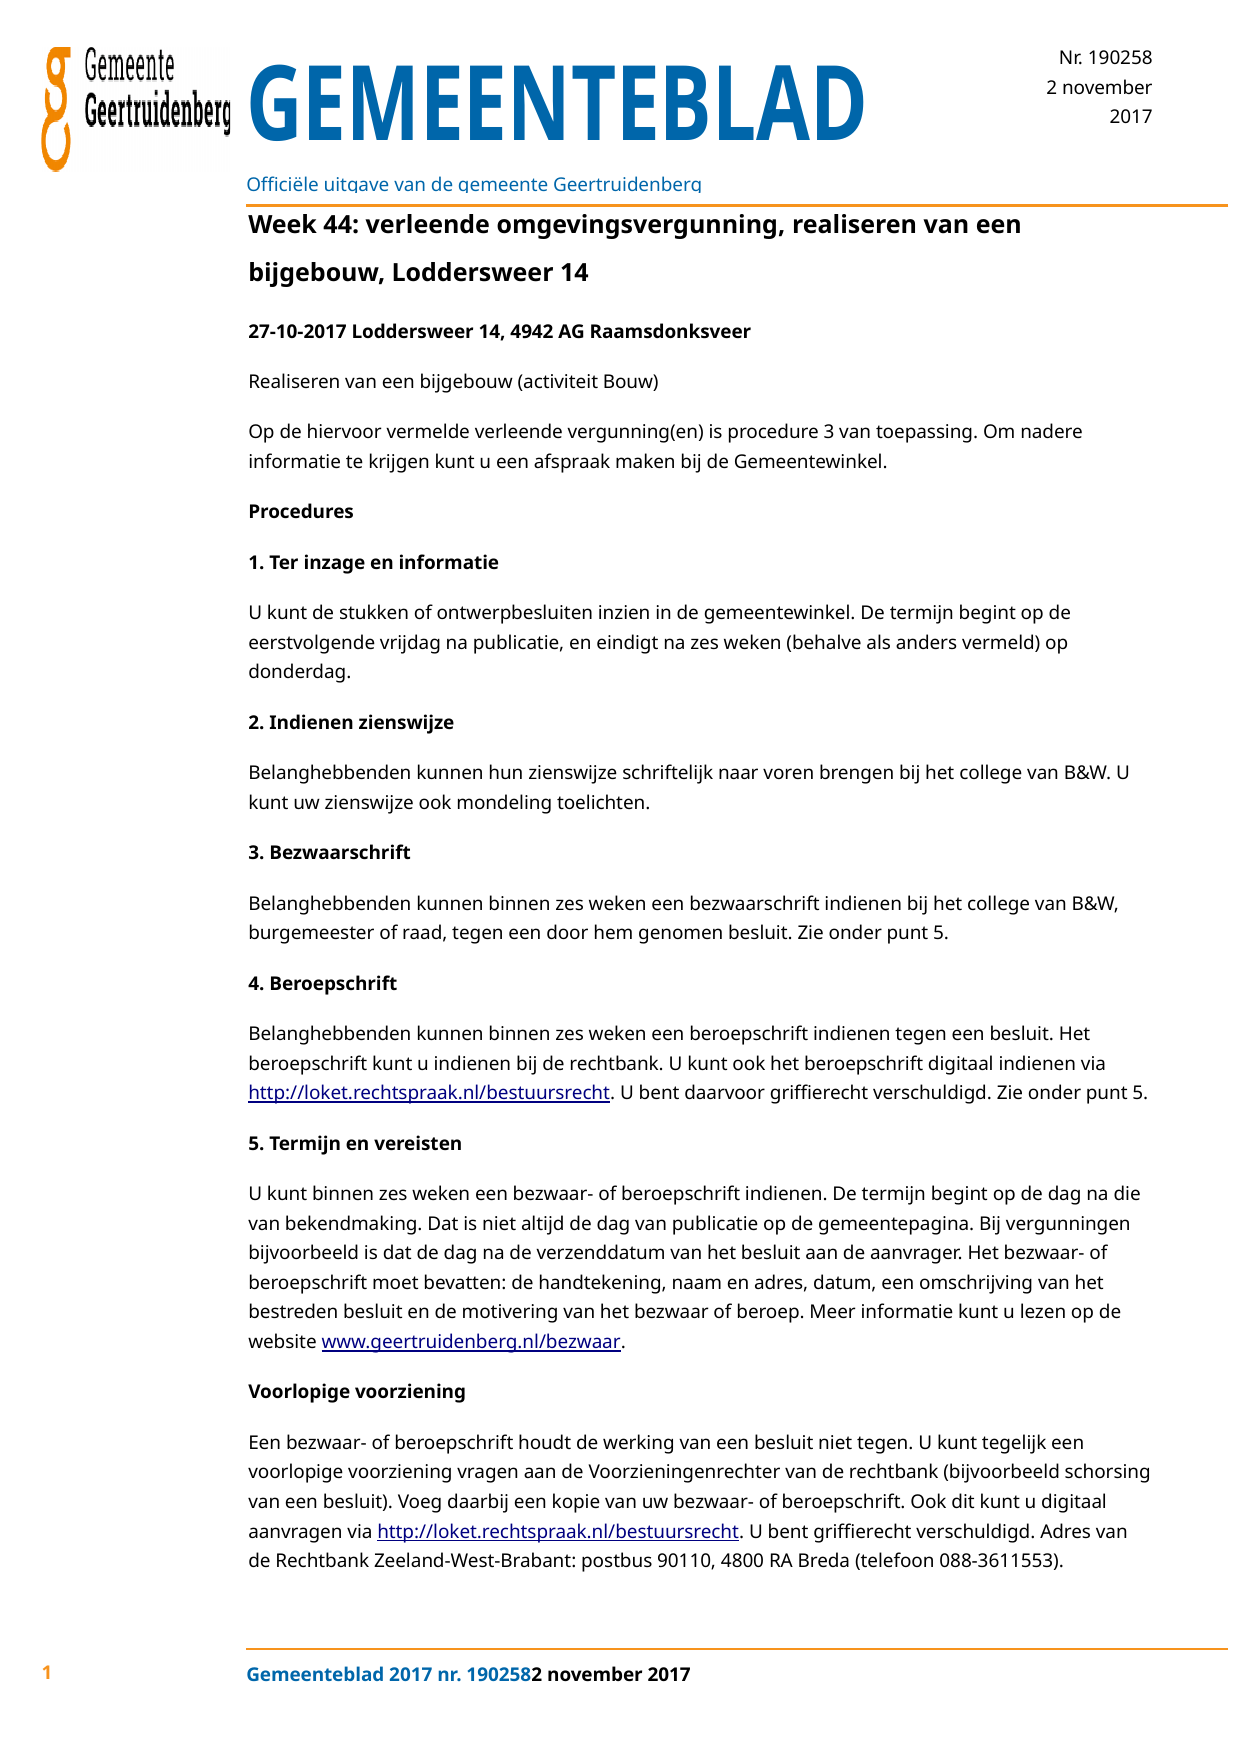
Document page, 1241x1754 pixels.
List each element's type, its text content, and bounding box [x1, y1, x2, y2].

text Realiseren van een bijgebouw (activiteit Bouw) [248, 368, 1152, 394]
text Belanghebbenden kunnen binnen zes weken een beroepschrift indienen tegen een besluit. Het beroepschrift kunt u indienen bij de rechtbank. U kunt ook het beroepschrift digitaal indienen via http://loket.rechtspraak.nl/bestuursrecht. U bent daarvoor griffierecht verschuldigd. Zie onder punt 5. [248, 1020, 1152, 1105]
text 4. Beroepschrift [248, 970, 1152, 996]
text Procedures [248, 499, 1152, 524]
text Voorlopige voorziening [248, 1379, 1152, 1404]
text 3. Bezwaarschrift [248, 839, 1152, 865]
picture [41, 47, 231, 172]
text 1. Ter inzage en informatie [248, 549, 1152, 575]
text Week 44: verleende omgevingsvergunning, realiseren van een bijgebouw, Loddersweer 14 [248, 207, 1152, 288]
text U kunt binnen zes weken een bezwaar- of beroepschrift indienen. De termijn begint op de dag na die van bekendmaking. Dat is niet altijd de dag van publicatie op de gemeentepagina. Bij vergunningen bijvoorbeeld is dat de dag na de verzenddatum van het besluit aan de aanvrager. Het bezwaar- of beroepschrift moet bevatten: de handtekening, naam en adres, datum, een omschrijving van het bestreden besluit en de motivering van het bezwaar of beroep. Meer informatie kunt u lezen op de website www.geertruidenberg.nl/bezwaar. [248, 1180, 1152, 1354]
text 5. Termijn en vereisten [248, 1130, 1152, 1156]
text Belanghebbenden kunnen hun zienswijze schriftelijk naar voren brengen bij het college van B&W. U kunt uw zienswijze ook mondeling toelichten. [248, 759, 1152, 815]
text Op de hiervoor vermelde verleende vergunning(en) is procedure 3 van toepassing. Om nadere informatie te krijgen kunt u een afspraak maken bij de Gemeentewinkel. [248, 419, 1152, 474]
text 2. Indienen zienswijze [248, 709, 1152, 735]
text Een bezwaar- of beroepschrift houdt de werking van een besluit niet tegen. U kunt tegelijk een voorlopige voorziening vragen aan de Voorzieningenrechter van de rechtbank (bijvoorbeeld schorsing van een besluit). Voeg daarbij een kopie van uw bezwaar- of beroepschrift. Ook dit kunt u digitaal aanvragen via http://loket.rechtspraak.nl/bestuursrecht. U bent griffierecht verschuldigd. Adres van de Rechtbank Zeeland-West-Brabant: postbus 90110, 4800 RA Breda (telefoon 088-3611553). [248, 1429, 1152, 1573]
text 27-10-2017 Loddersweer 14, 4942 AG Raamsdonksveer [248, 318, 1152, 344]
text U kunt de stukken of ontwerpbesluiten inzien in de gemeentewinkel. De termijn begint op de eerstvolgende vrijdag na publicatie, en eindigt na zes weken (behalve als anders vermeld) op donderdag. [248, 599, 1152, 684]
text Belanghebbenden kunnen binnen zes weken een bezwaarschrift indienen bij het college van B&W, burgemeester of raad, tegen een door hem genomen besluit. Zie onder punt 5. [248, 890, 1152, 945]
